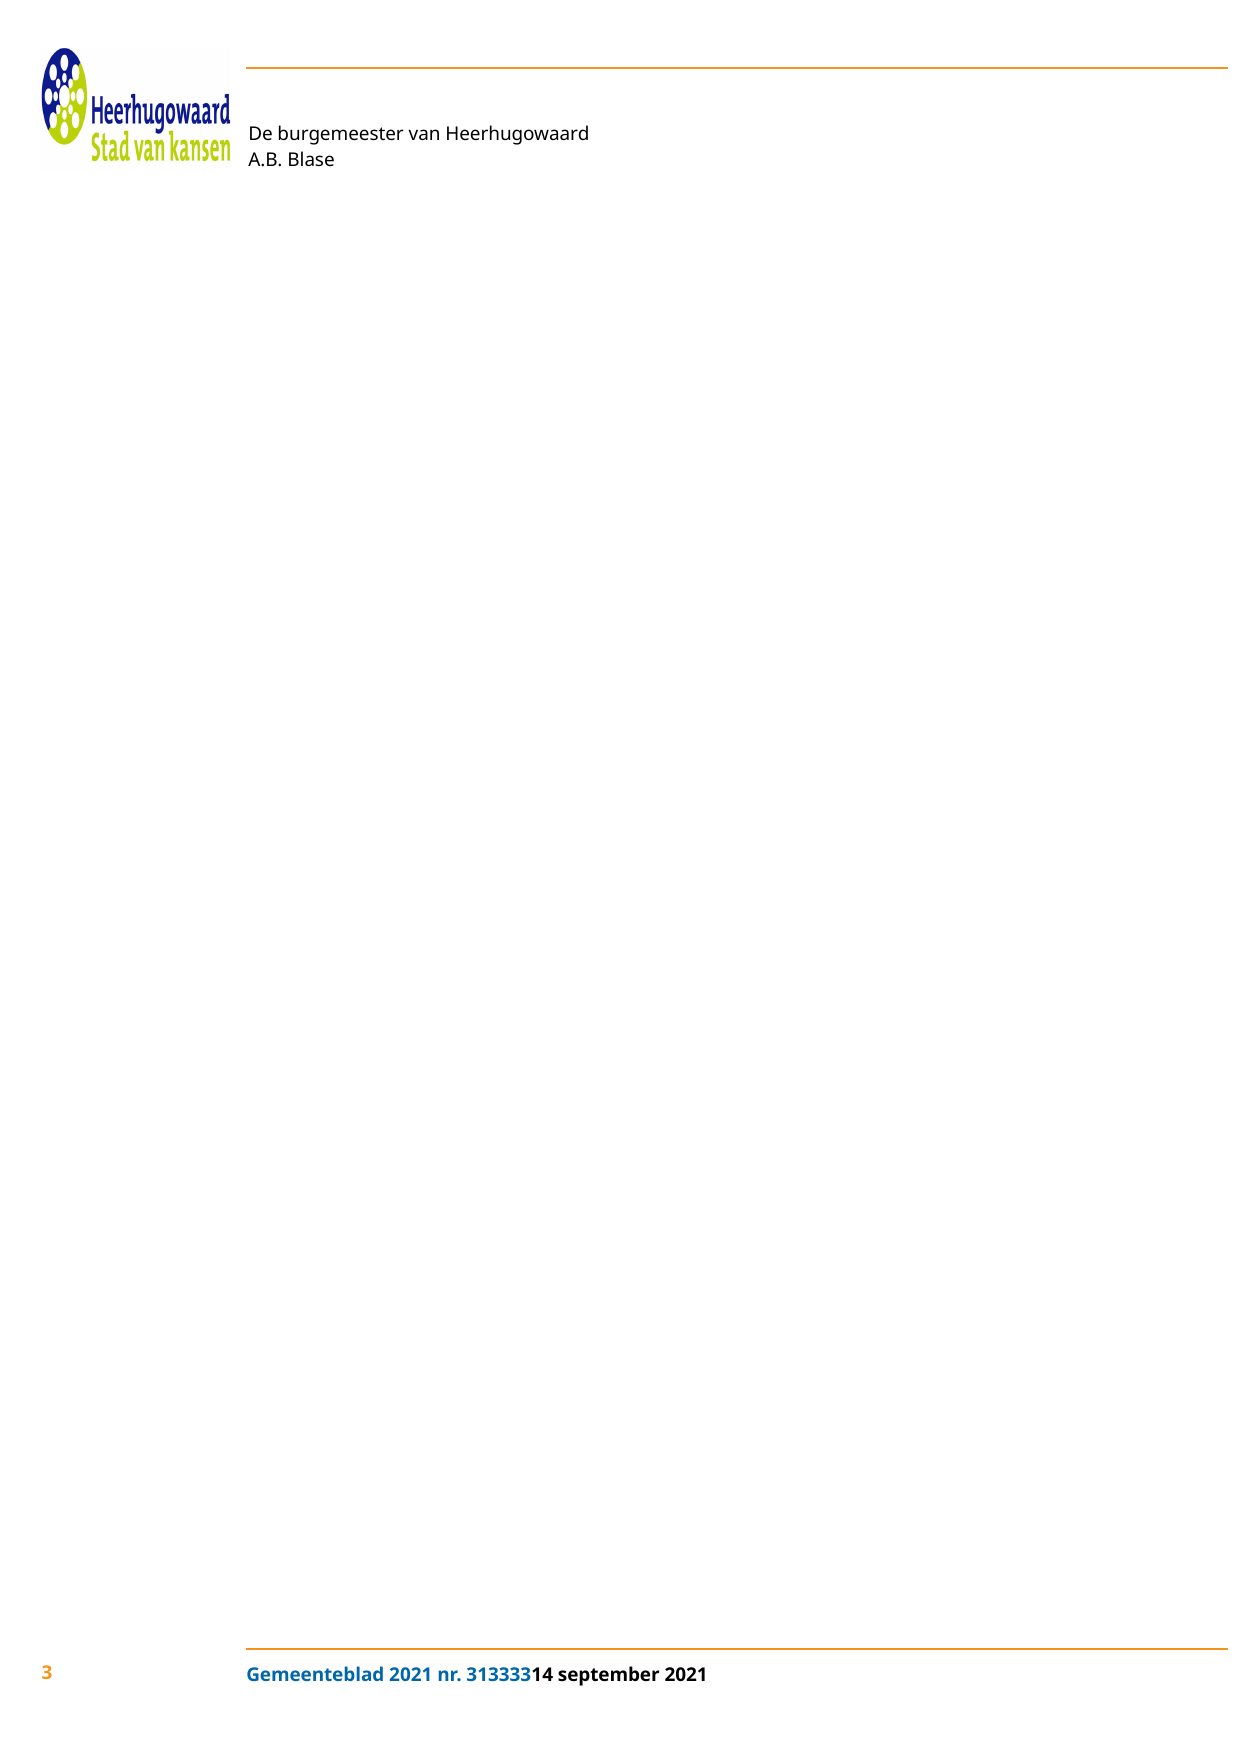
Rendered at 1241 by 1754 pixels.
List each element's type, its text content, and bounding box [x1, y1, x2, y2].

picture [41, 47, 231, 172]
text A.B. Blase [248, 146, 1152, 172]
text De burgemeester van Heerhugowaard [248, 121, 1152, 146]
